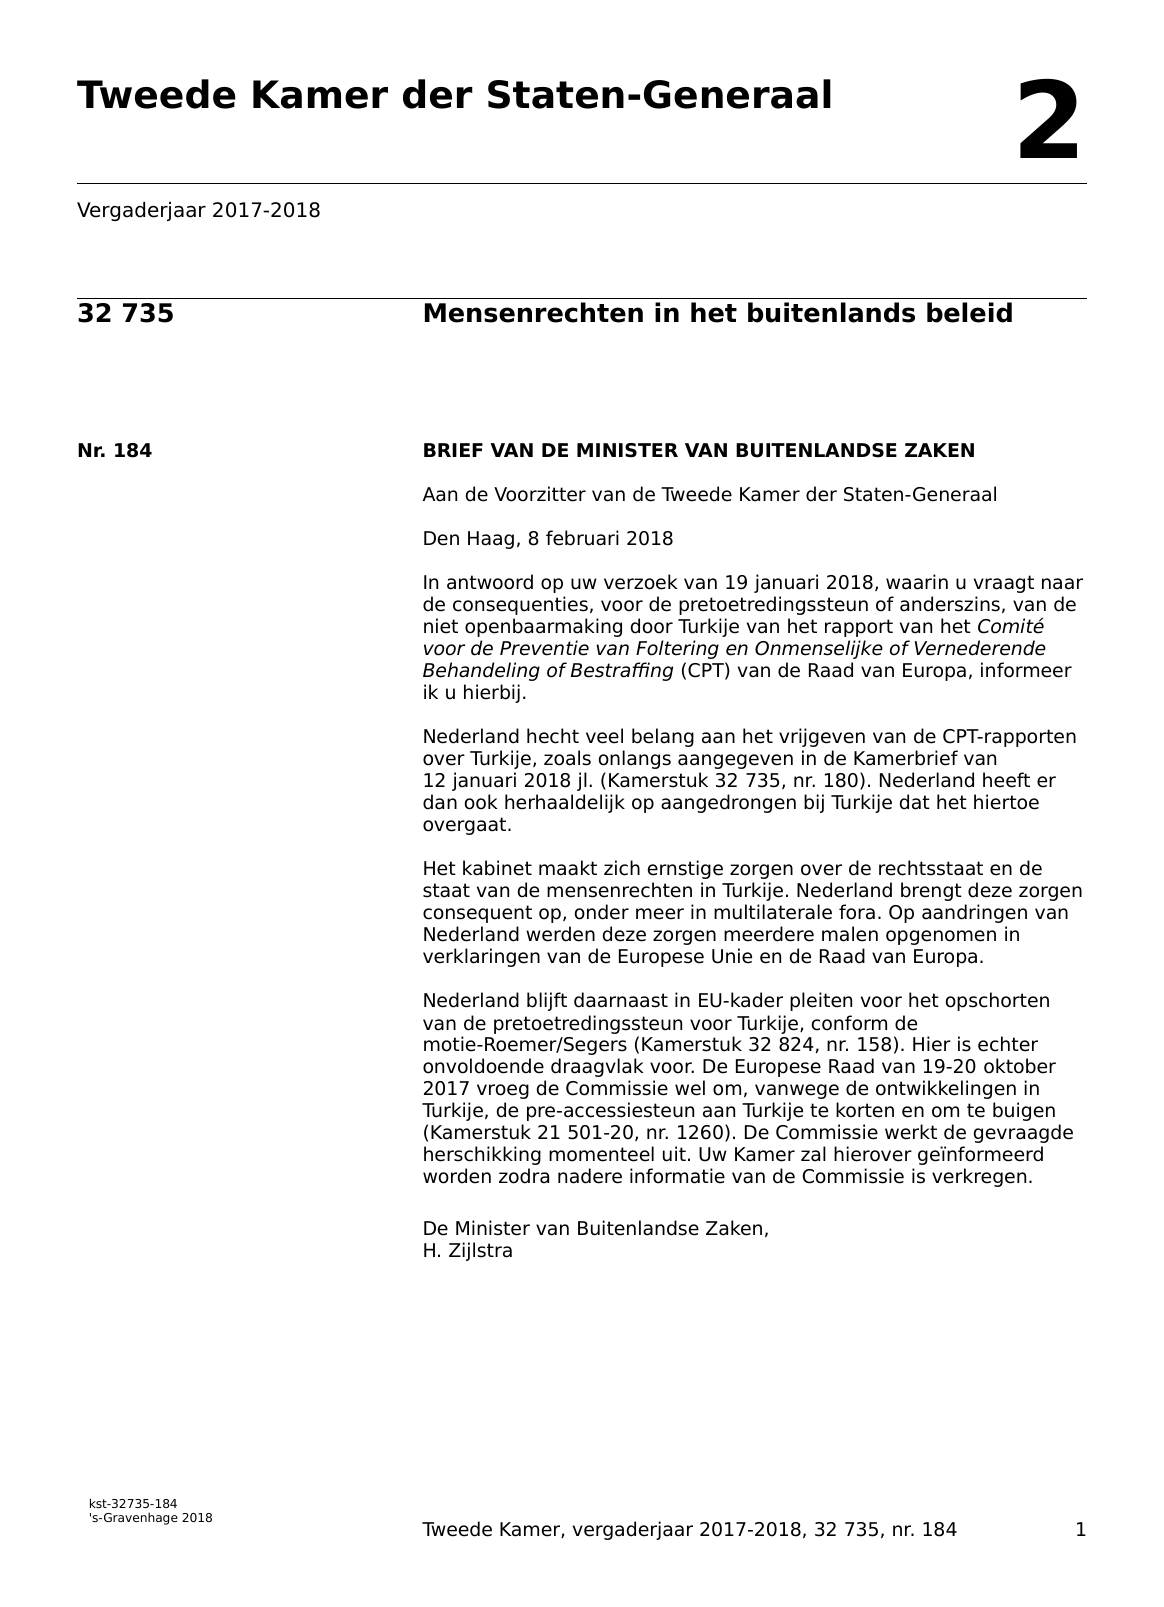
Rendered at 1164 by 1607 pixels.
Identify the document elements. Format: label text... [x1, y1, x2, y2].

text In antwoord op uw verzoek van 19 januari 2018, waarin u vraagt naar de consequenties, voor de pretoetredingssteun of anderszins, van de niet openbaarmaking door Turkije van het rapport van het Comité voor de Preventie van Foltering en Onmenselijke of Vernederende Behandeling of Bestraffing (CPT) van de Raad van Europa, informeer ik u hierbij. [422, 572, 1087, 704]
text Den Haag, 8 februari 2018 [422, 528, 1087, 550]
text Nederland hecht veel belang aan het vrijgeven van de CPT-rapporten over Turkije, zoals onlangs aangegeven in de Kamerbrief van 12 januari 2018 jl. (Kamerstuk 32 735, nr. 180). Nederland heeft er dan ook herhaaldelijk op aangedrongen bij Turkije dat het hiertoe overgaat. [422, 726, 1087, 836]
text 's-Gravenhage 2018 [88, 1511, 323, 1525]
text kst-32735-184 [88, 1497, 323, 1511]
table_cell Vergaderjaar 2017-2018 [77, 184, 1087, 298]
table_header Tweede Kamer der Staten-Generaal [77, 59, 886, 183]
subtitle 32 735 Mensenrechten in het buitenlands beleid [77, 299, 1087, 329]
table_header 2 [886, 59, 1087, 183]
subtitle Nr. 184 BRIEF VAN DE MINISTER VAN BUITENLANDSE ZAKEN [77, 440, 1087, 462]
text Het kabinet maakt zich ernstige zorgen over de rechtsstaat en de staat van de mensenrechten in Turkije. Nederland brengt deze zorgen consequent op, onder meer in multilaterale fora. Op aandringen van Nederland werden deze zorgen meerdere malen opgenomen in verklaringen van de Europese Unie en de Raad van Europa. [422, 858, 1087, 968]
text De Minister van Buitenlandse Zaken, H. Zijlstra [422, 1218, 1087, 1262]
text Nederland blijft daarnaast in EU-kader pleiten voor het opschorten van de pretoetredingssteun voor Turkije, conform de motie-Roemer/Segers (Kamerstuk 32 824, nr. 158). Hier is echter onvoldoende draagvlak voor. De Europese Raad van 19-20 oktober 2017 vroeg de Commissie wel om, vanwege de ontwikkelingen in Turkije, de pre-accessiesteun aan Turkije te korten en om te buigen (Kamerstuk 21 501-20, nr. 1260). De Commissie werkt de gevraagde herschikking momenteel uit. Uw Kamer zal hierover geïnformeerd worden zodra nadere informatie van de Commissie is verkregen. [422, 990, 1087, 1188]
text Aan de Voorzitter van de Tweede Kamer der Staten-Generaal [422, 484, 1087, 506]
